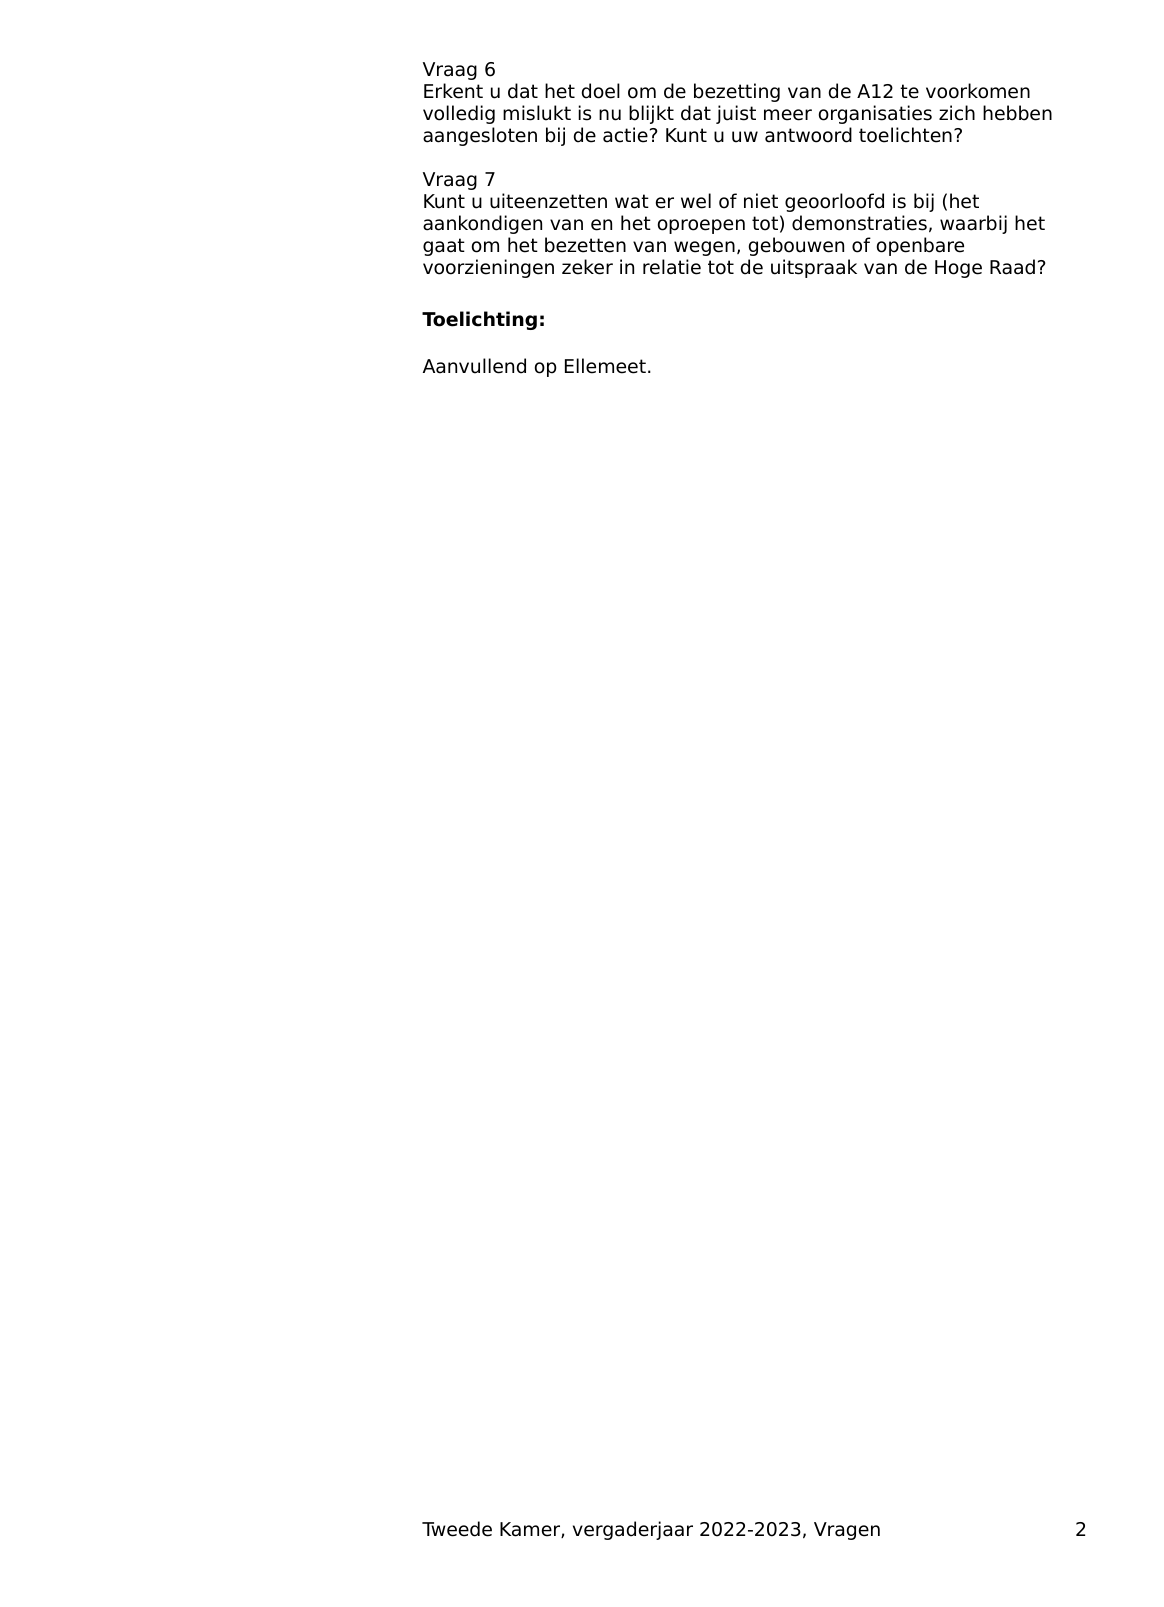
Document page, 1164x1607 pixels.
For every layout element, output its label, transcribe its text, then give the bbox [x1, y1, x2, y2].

text Vraag 6 [422, 59, 1087, 81]
text Kunt u uiteenzetten wat er wel of niet geoorloofd is bij (het aankondigen van en het oproepen tot) demonstraties, waarbij het gaat om het bezetten van wegen, gebouwen of openbare voorzieningen zeker in relatie tot de uitspraak van de Hoge Raad? [422, 191, 1087, 279]
text Erkent u dat het doel om de bezetting van de A12 te voorkomen volledig mislukt is nu blijkt dat juist meer organisaties zich hebben aangesloten bij de actie? Kunt u uw antwoord toelichten? [422, 81, 1087, 147]
subtitle Toelichting: [422, 309, 1087, 331]
text Aanvullend op Ellemeet. [422, 356, 1087, 378]
text Vraag 7 [422, 169, 1087, 191]
